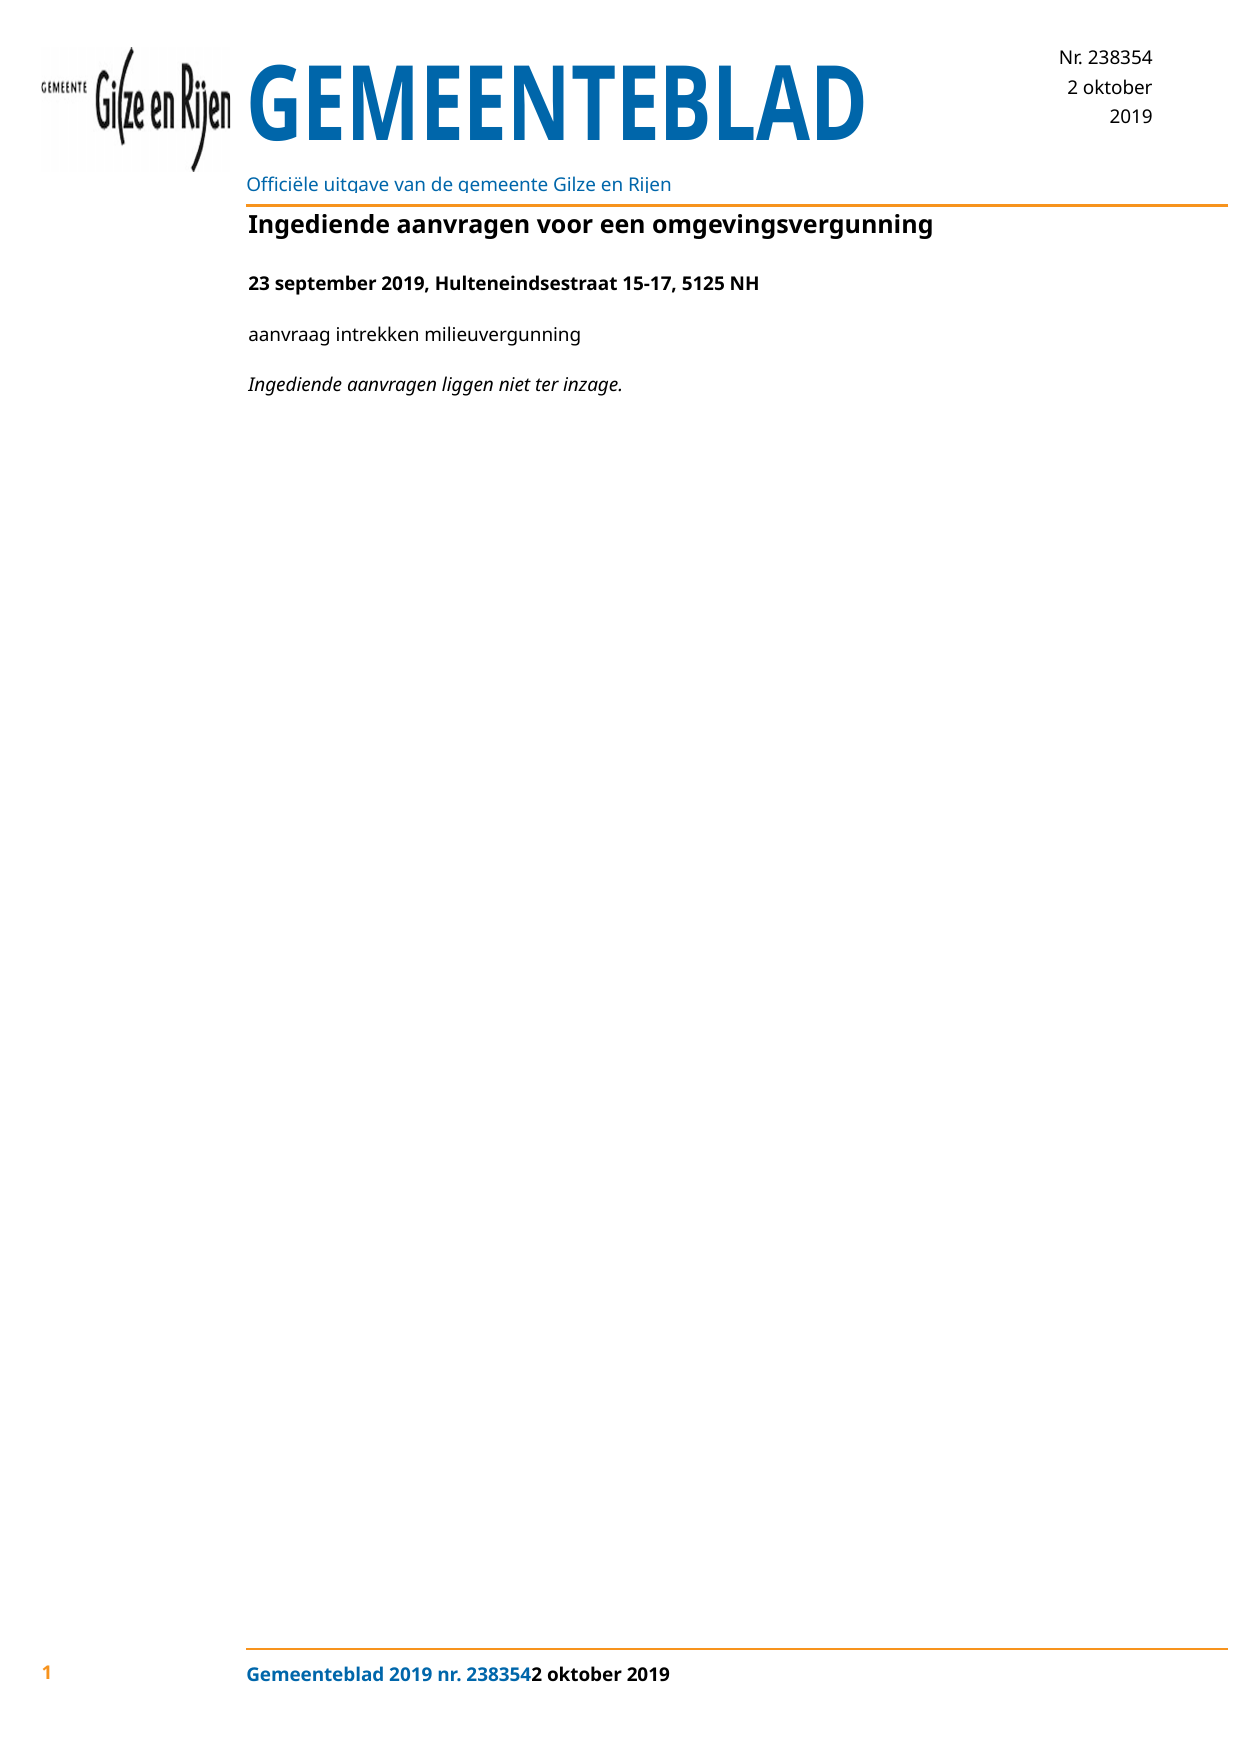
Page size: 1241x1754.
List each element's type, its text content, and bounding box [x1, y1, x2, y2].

text 23 september 2019, Hulteneindsestraat 15-17, 5125 NH [248, 270, 1152, 296]
text Ingediende aanvragen liggen niet ter inzage. [248, 371, 1152, 397]
picture [41, 47, 231, 172]
text aanvraag intrekken milieuvergunning [248, 321, 1152, 346]
text Ingediende aanvragen voor een omgevingsvergunning [248, 207, 1152, 241]
